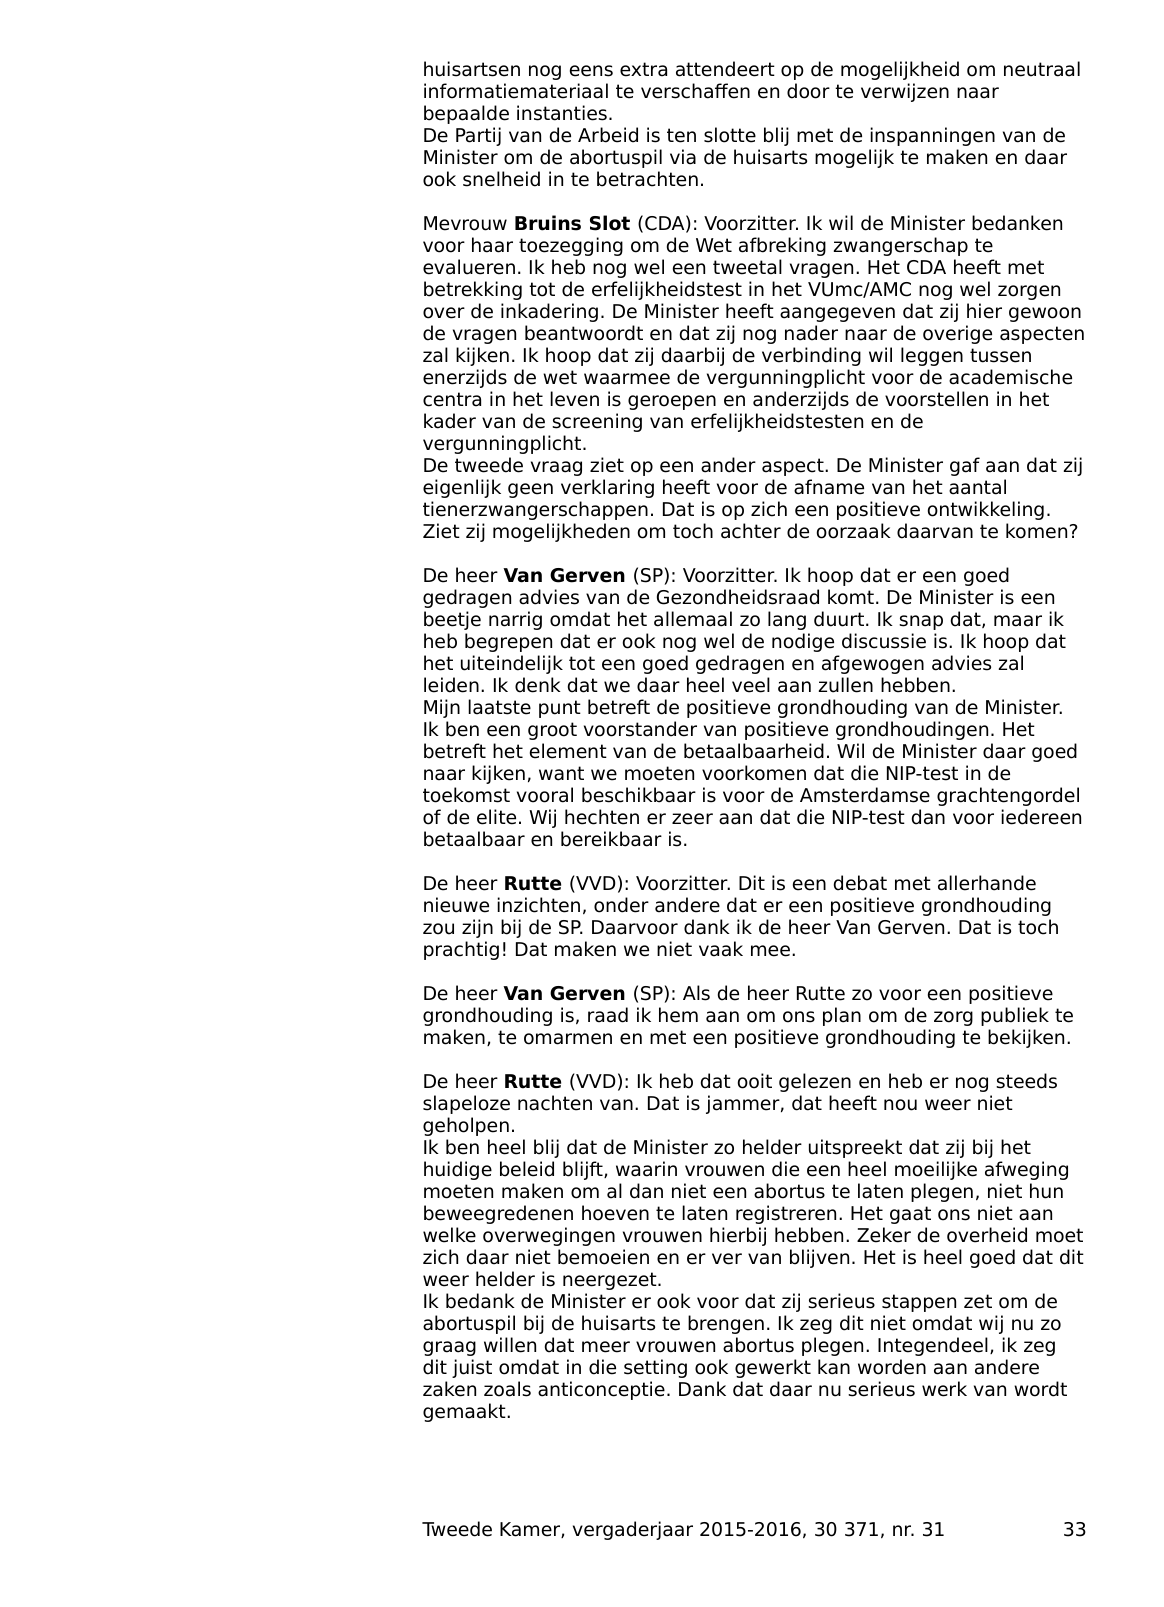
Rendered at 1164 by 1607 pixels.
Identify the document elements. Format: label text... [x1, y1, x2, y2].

text Mijn laatste punt betreft de positieve grondhouding van de Minister. Ik ben een groot voorstander van positieve grondhoudingen. Het betreft het element van de betaalbaarheid. Wil de Minister daar goed naar kijken, want we moeten voorkomen dat die NIP-test in de toekomst vooral beschikbaar is voor de Amsterdamse grachtengordel of de elite. Wij hechten er zeer aan dat die NIP-test dan voor iedereen betaalbaar en bereikbaar is. [422, 697, 1087, 851]
text De heer Rutte (VVD): Voorzitter. Dit is een debat met allerhande nieuwe inzichten, onder andere dat er een positieve grondhouding zou zijn bij de SP. Daarvoor dank ik de heer Van Gerven. Dat is toch prachtig! Dat maken we niet vaak mee. [422, 873, 1087, 961]
text Ik ben heel blij dat de Minister zo helder uitspreekt dat zij bij het huidige beleid blijft, waarin vrouwen die een heel moeilijke afweging moeten maken om al dan niet een abortus te laten plegen, niet hun beweegredenen hoeven te laten registreren. Het gaat ons niet aan welke overwegingen vrouwen hierbij hebben. Zeker de overheid moet zich daar niet bemoeien en er ver van blijven. Het is heel goed dat dit weer helder is neergezet. [422, 1137, 1087, 1291]
text Mevrouw Bruins Slot (CDA): Voorzitter. Ik wil de Minister bedanken voor haar toezegging om de Wet afbreking zwangerschap te evalueren. Ik heb nog wel een tweetal vragen. Het CDA heeft met betrekking tot de erfelijkheidstest in het VUmc/AMC nog wel zorgen over de inkadering. De Minister heeft aangegeven dat zij hier gewoon de vragen beantwoordt en dat zij nog nader naar de overige aspecten zal kijken. Ik hoop dat zij daarbij de verbinding wil leggen tussen enerzijds de wet waarmee de vergunningplicht voor de academische centra in het leven is geroepen en anderzijds de voorstellen in het kader van de screening van erfelijkheidstesten en de vergunningplicht. [422, 213, 1087, 455]
text De tweede vraag ziet op een ander aspect. De Minister gaf aan dat zij eigenlijk geen verklaring heeft voor de afname van het aantal tienerzwangerschappen. Dat is op zich een positieve ontwikkeling. Ziet zij mogelijkheden om toch achter de oorzaak daarvan te komen? [422, 455, 1087, 543]
text De heer Van Gerven (SP): Als de heer Rutte zo voor een positieve grondhouding is, raad ik hem aan om ons plan om de zorg publiek te maken, te omarmen en met een positieve grondhouding te bekijken. [422, 983, 1087, 1049]
text De heer Rutte (VVD): Ik heb dat ooit gelezen en heb er nog steeds slapeloze nachten van. Dat is jammer, dat heeft nou weer niet geholpen. [422, 1071, 1087, 1137]
text Ik bedank de Minister er ook voor dat zij serieus stappen zet om de abortuspil bij de huisarts te brengen. Ik zeg dit niet omdat wij nu zo graag willen dat meer vrouwen abortus plegen. Integendeel, ik zeg dit juist omdat in die setting ook gewerkt kan worden aan andere zaken zoals anticonceptie. Dank dat daar nu serieus werk van wordt gemaakt. [422, 1291, 1087, 1423]
text De heer Van Gerven (SP): Voorzitter. Ik hoop dat er een goed gedragen advies van de Gezondheidsraad komt. De Minister is een beetje narrig omdat het allemaal zo lang duurt. Ik snap dat, maar ik heb begrepen dat er ook nog wel de nodige discussie is. Ik hoop dat het uiteindelijk tot een goed gedragen en afgewogen advies zal leiden. Ik denk dat we daar heel veel aan zullen hebben. [422, 565, 1087, 697]
text De Partij van de Arbeid is ten slotte blij met de inspanningen van de Minister om de abortuspil via de huisarts mogelijk te maken en daar ook snelheid in te betrachten. [422, 125, 1087, 191]
text huisartsen nog eens extra attendeert op de mogelijkheid om neutraal informatiemateriaal te verschaffen en door te verwijzen naar bepaalde instanties. [422, 59, 1087, 125]
